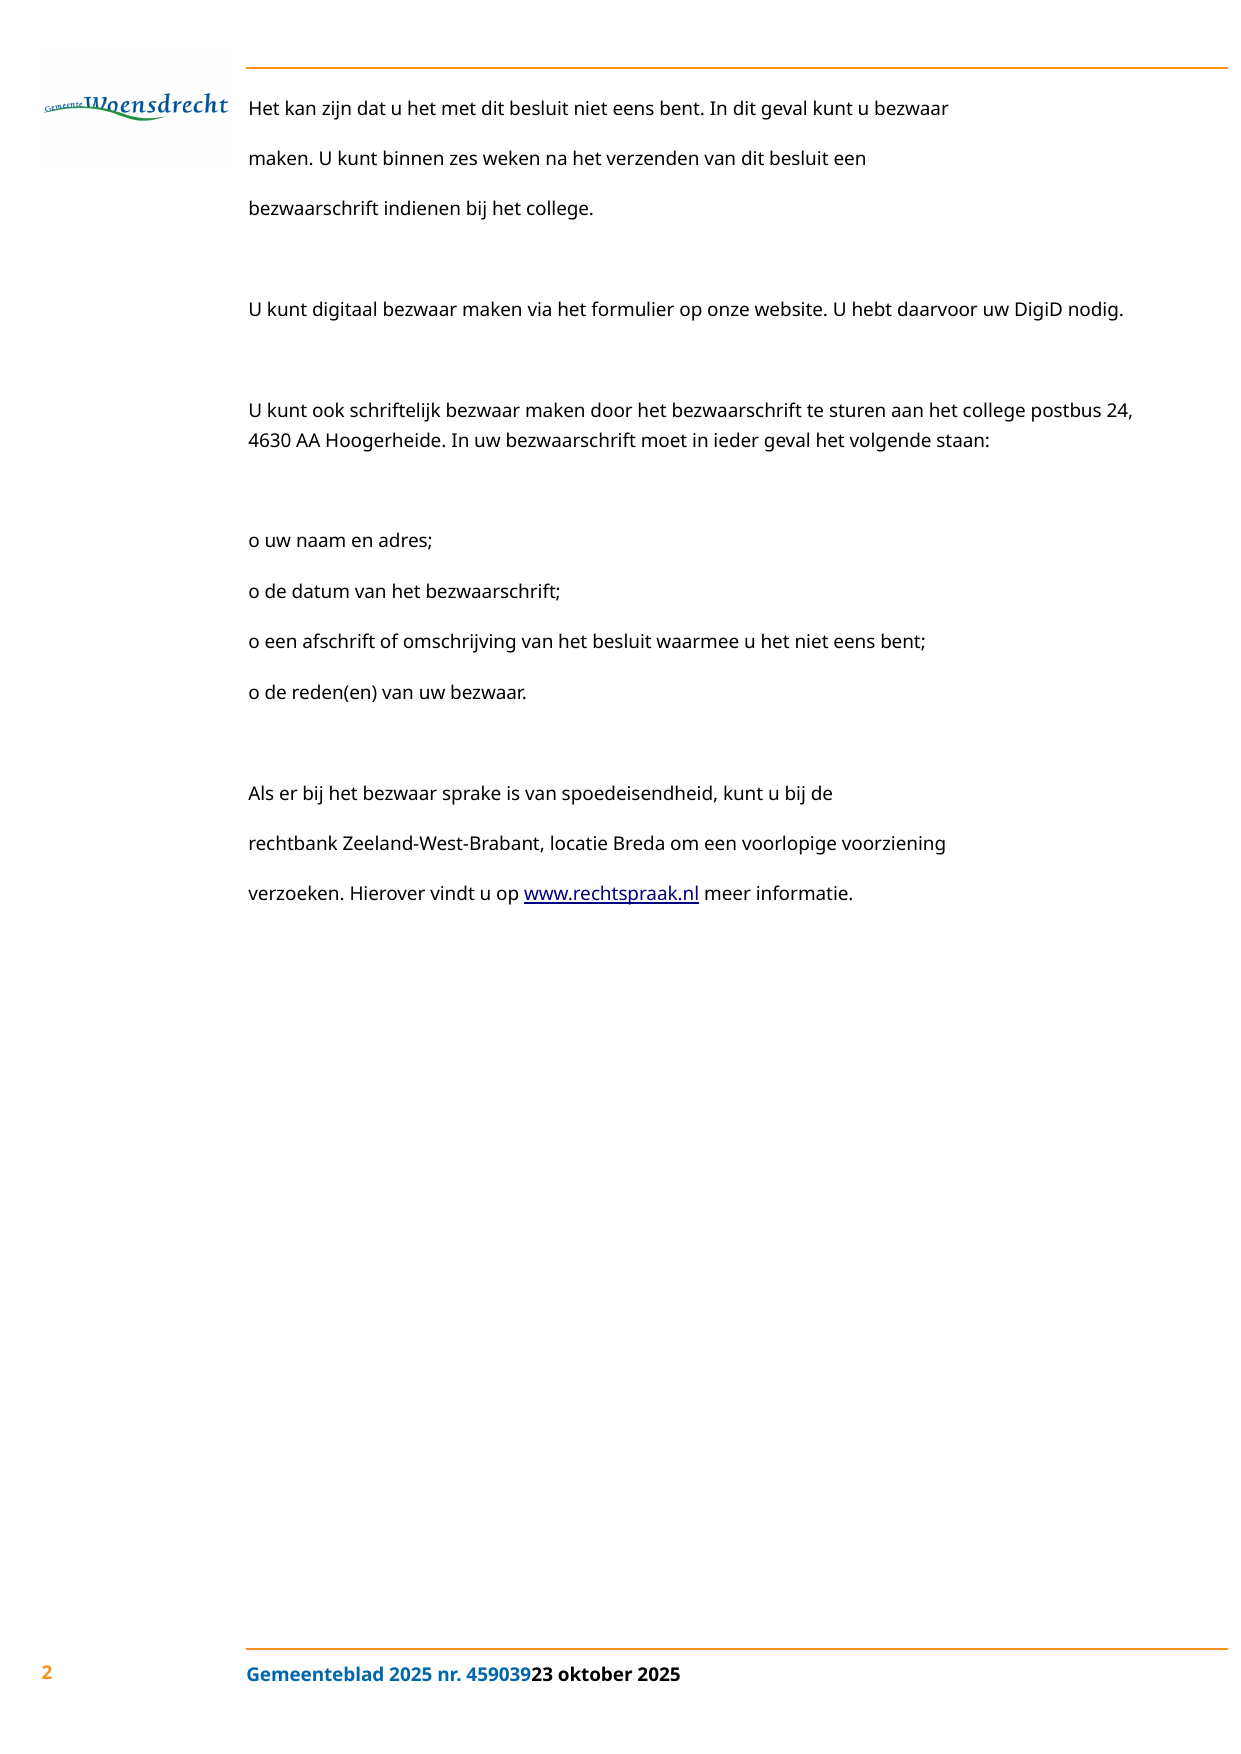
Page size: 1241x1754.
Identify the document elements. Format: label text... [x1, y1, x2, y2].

text U kunt ook schriftelijk bezwaar maken door het bezwaarschrift te sturen aan het college postbus 24, 4630 AA Hoogerheide. In uw bezwaarschrift moet in ieder geval het volgende staan: [248, 397, 1152, 453]
text verzoeken. Hierover vindt u op www.rechtspraak.nl meer informatie. [248, 881, 1152, 906]
picture [41, 47, 231, 172]
text U kunt digitaal bezwaar maken via het formulier op onze website. U hebt daarvoor uw DigiD nodig. [248, 296, 1152, 322]
text rechtbank Zeeland-West-Brabant, locatie Breda om een voorlopige voorziening [248, 830, 1152, 856]
text maken. U kunt binnen zes weken na het verzenden van dit besluit een [248, 145, 1152, 171]
text Als er bij het bezwaar sprake is van spoedeisendheid, kunt u bij de [248, 780, 1152, 806]
text bezwaarschrift indienen bij het college. [248, 196, 1152, 221]
text o uw naam en adres; [248, 528, 1152, 553]
text o de reden(en) van uw bezwaar. [248, 679, 1152, 705]
text Het kan zijn dat u het met dit besluit niet eens bent. In dit geval kunt u bezwaar [248, 95, 1152, 121]
text o de datum van het bezwaarschrift; [248, 578, 1152, 604]
text o een afschrift of omschrijving van het besluit waarmee u het niet eens bent; [248, 628, 1152, 654]
